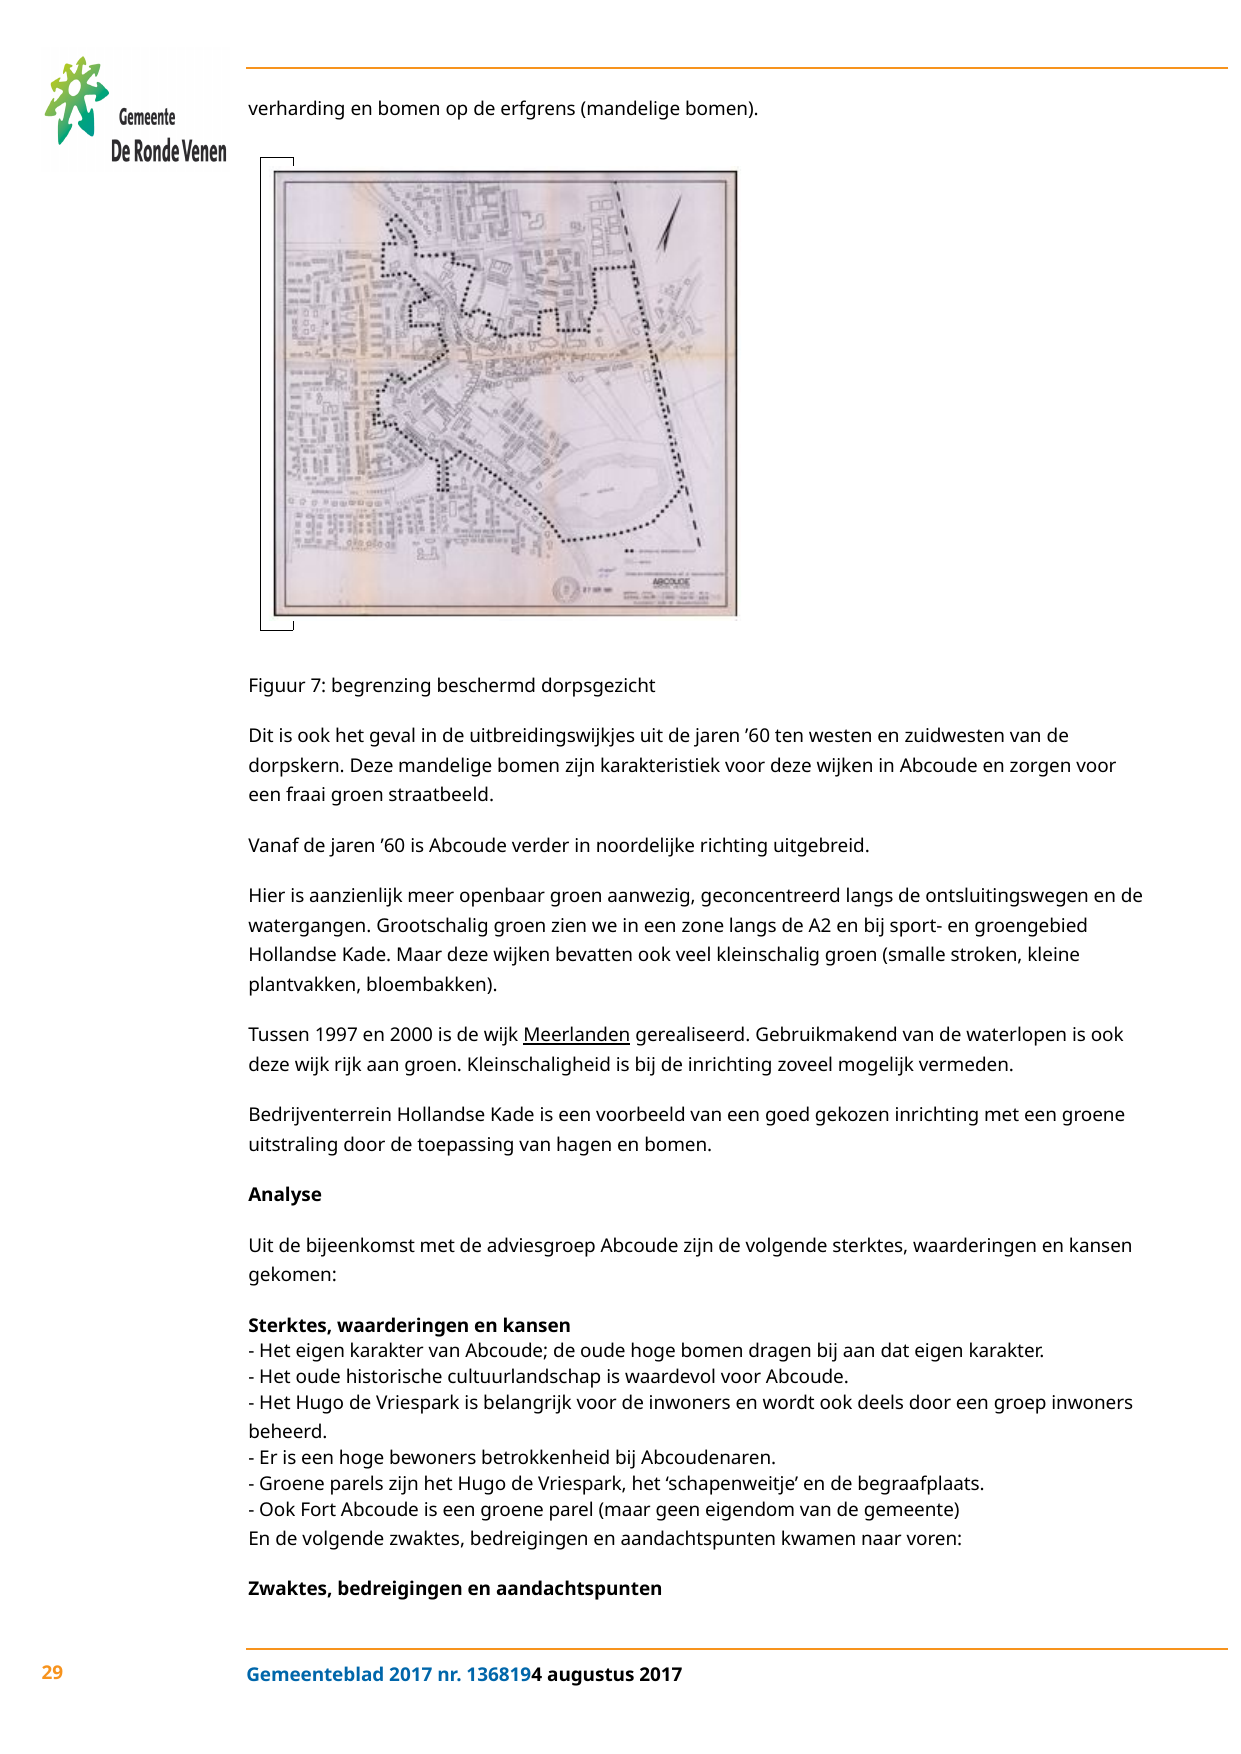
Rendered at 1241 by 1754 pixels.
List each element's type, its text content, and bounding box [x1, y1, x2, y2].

text Figuur 7: begrenzing beschermd dorpsgezicht [248, 672, 1152, 698]
text Bedrijventerrein Hollandse Kade is een voorbeeld van een goed gekozen inrichting met een groene uitstraling door de toepassing van hagen en bomen. [248, 1101, 1152, 1157]
text Vanaf de jaren ’60 is Abcoude verder in noordelijke richting uitgebreid. [248, 832, 1152, 858]
text verharding en bomen op de erfgrens (mandelige bomen). [248, 95, 1152, 121]
table_cell - Er is een hoge bewoners betrokkenheid bij Abcoudenaren. [248, 1445, 1152, 1470]
table_cell - Het oude historische cultuurlandschap is waardevol voor Abcoude. [248, 1364, 1152, 1389]
text Hier is aanzienlijk meer openbaar groen aanwezig, geconcentreerd langs de ontsluitingswegen en de watergangen. Grootschalig groen zien we in een zone langs de A2 en bij sport- en groengebied Hollandse Kade. Maar deze wijken bevatten ook veel kleinschalig groen (smalle stroken, kleine plantvakken, bloembakken). [248, 882, 1152, 997]
text Analyse [248, 1181, 1152, 1207]
table_cell - Het Hugo de Vriespark is belangrijk voor de inwoners en wordt ook deels door een groep inwoners beheerd. [248, 1389, 1152, 1444]
table_header Sterktes, waarderingen en kansen [248, 1312, 1152, 1338]
text Tussen 1997 en 2000 is de wijk Meerlanden gerealiseerd. Gebruikmakend van de waterlopen is ook deze wijk rijk aan groen. Kleinschaligheid is bij de inrichting zoveel mogelijk vermeden. [248, 1021, 1152, 1077]
table_cell - Ook Fort Abcoude is een groene parel (maar geen eigendom van de gemeente) [248, 1496, 1152, 1522]
picture [268, 166, 742, 621]
table_header Zwaktes, bedreigingen en aandachtspunten [248, 1575, 1152, 1601]
text Dit is ook het geval in de uitbreidingswijkjes uit de jaren ’60 ten westen en zuidwesten van de dorpskern. Deze mandelige bomen zijn karakteristiek voor deze wijken in Abcoude en zorgen voor een fraai groen straatbeeld. [248, 722, 1152, 807]
text En de volgende zwaktes, bedreigingen en aandachtspunten kwamen naar voren: [248, 1525, 1152, 1551]
picture [41, 47, 231, 172]
table_cell - Groene parels zijn het Hugo de Vriespark, het ‘schapenweitje’ en de begraafplaats. [248, 1470, 1152, 1496]
text Uit de bijeenkomst met de adviesgroep Abcoude zijn de volgende sterktes, waarderingen en kansen gekomen: [248, 1232, 1152, 1287]
table_cell - Het eigen karakter van Abcoude; de oude hoge bomen dragen bij aan dat eigen karakter. [248, 1338, 1152, 1363]
